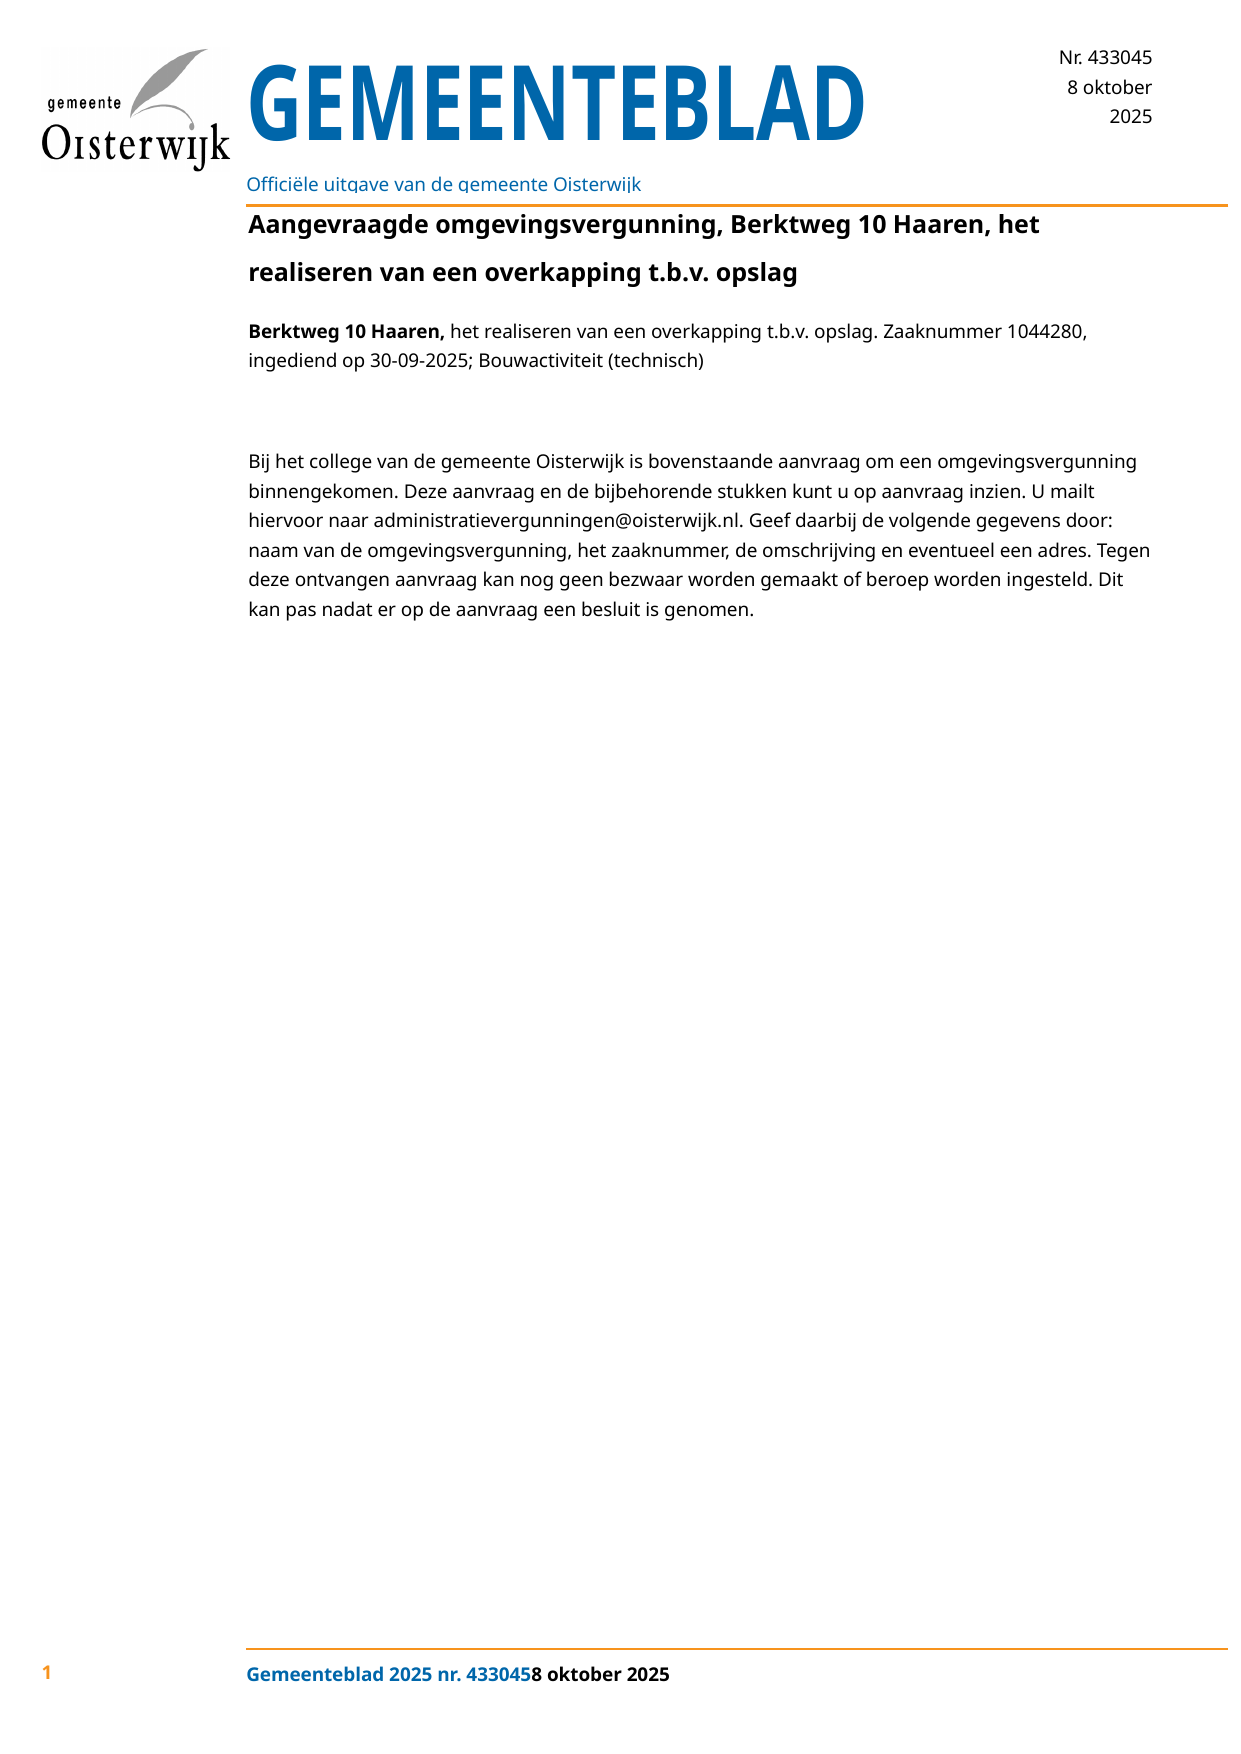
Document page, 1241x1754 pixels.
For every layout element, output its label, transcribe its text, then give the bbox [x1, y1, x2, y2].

text Aangevraagde omgevingsvergunning, Berktweg 10 Haaren, het realiseren van een overkapping t.b.v. opslag [248, 207, 1152, 288]
picture [41, 47, 231, 172]
text Berktweg 10 Haaren, het realiseren van een overkapping t.b.v. opslag. Zaaknummer 1044280, ingediend op 30-09-2025; Bouwactiviteit (technisch) [248, 318, 1152, 373]
text Bij het college van de gemeente Oisterwijk is bovenstaande aanvraag om een omgevingsvergunning binnengekomen. Deze aanvraag en de bijbehorende stukken kunt u op aanvraag inzien. U mailt hiervoor naar administratievergunningen@oisterwijk.nl. Geef daarbij de volgende gegevens door: naam van de omgevingsvergunning, het zaaknummer, de omschrijving en eventueel een adres. Tegen deze ontvangen aanvraag kan nog geen bezwaar worden gemaakt of beroep worden ingesteld. Dit kan pas nadat er op de aanvraag een besluit is genomen. [248, 448, 1152, 622]
